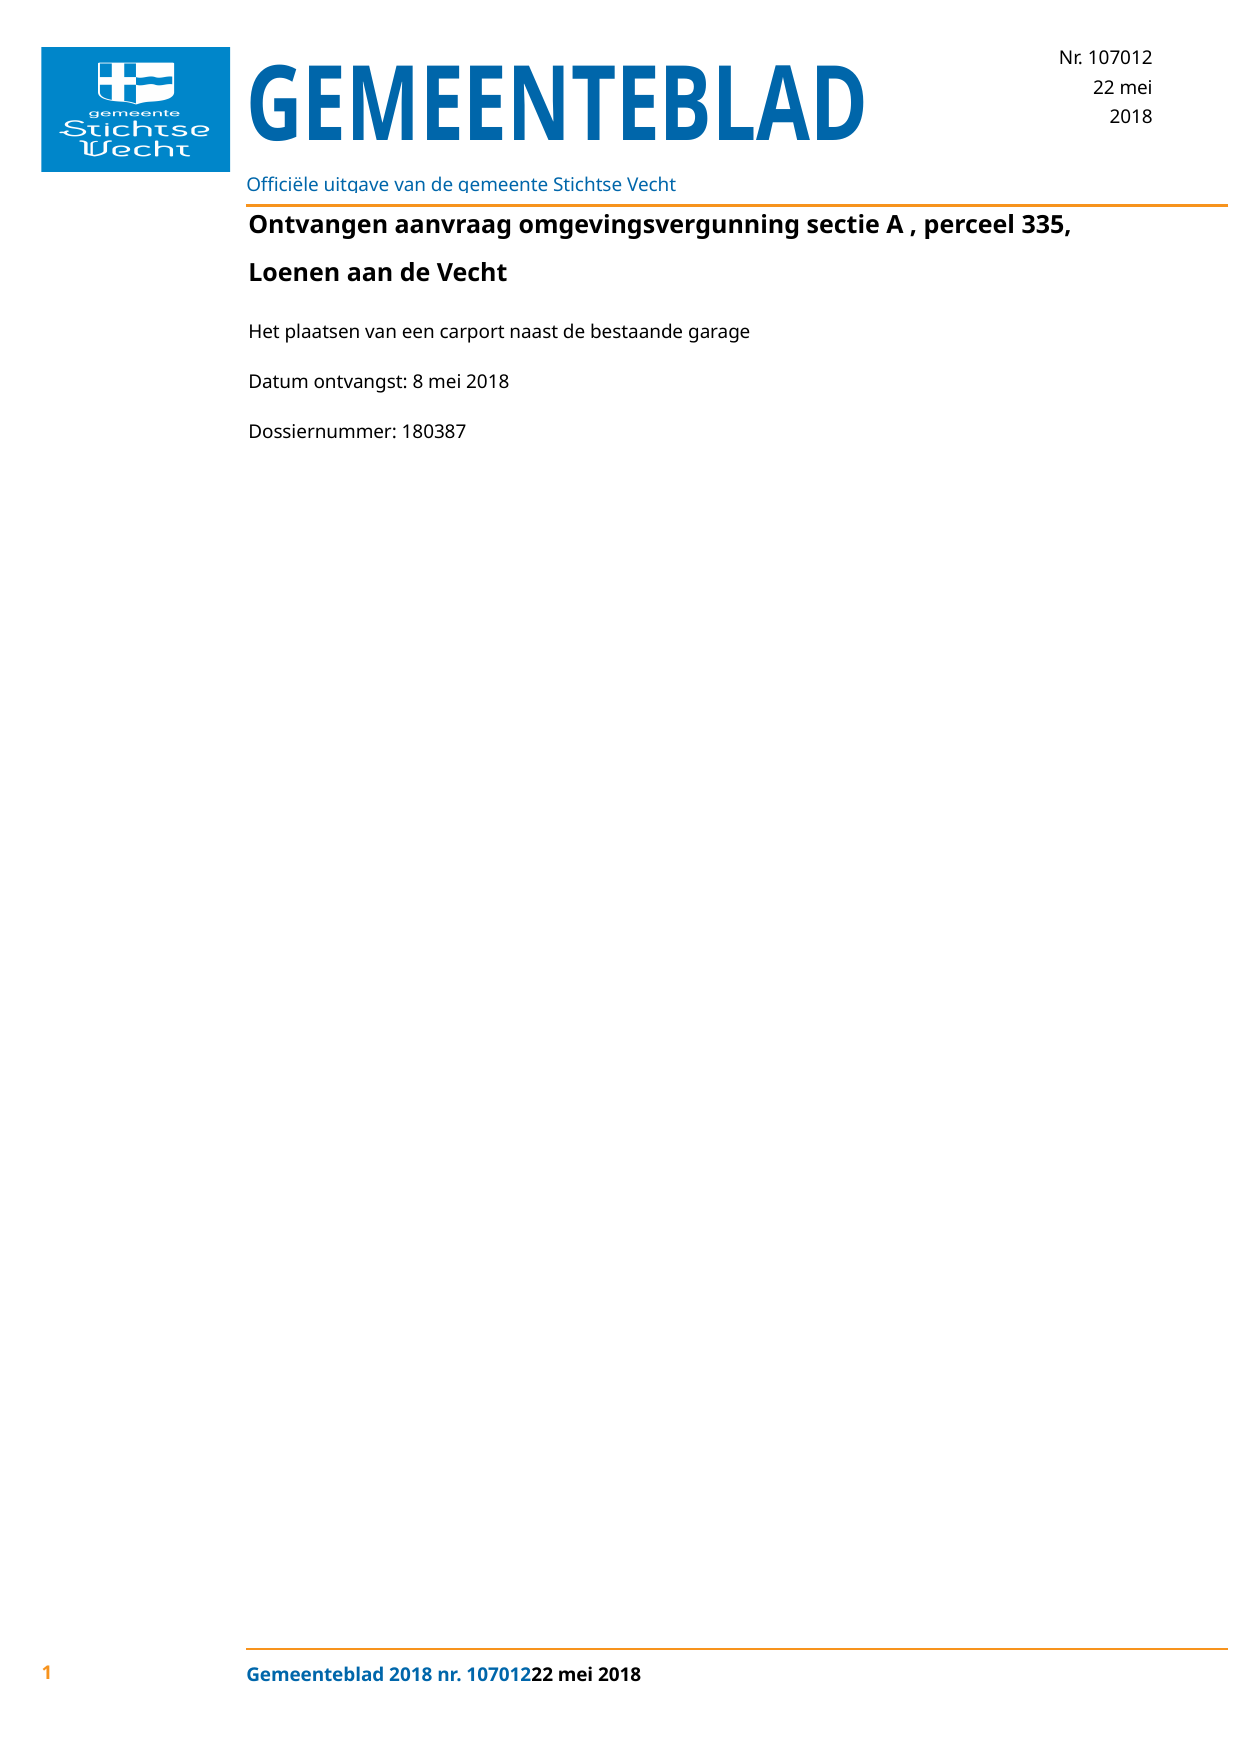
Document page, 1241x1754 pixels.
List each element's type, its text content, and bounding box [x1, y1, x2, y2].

text Datum ontvangst: 8 mei 2018 [248, 368, 1152, 394]
text Het plaatsen van een carport naast de bestaande garage [248, 318, 1152, 344]
text Ontvangen aanvraag omgevingsvergunning sectie A , perceel 335, Loenen aan de Vecht [248, 207, 1152, 288]
picture [99, 63, 135, 101]
picture [137, 63, 174, 103]
text Dossiernummer: 180387 [248, 419, 1152, 444]
